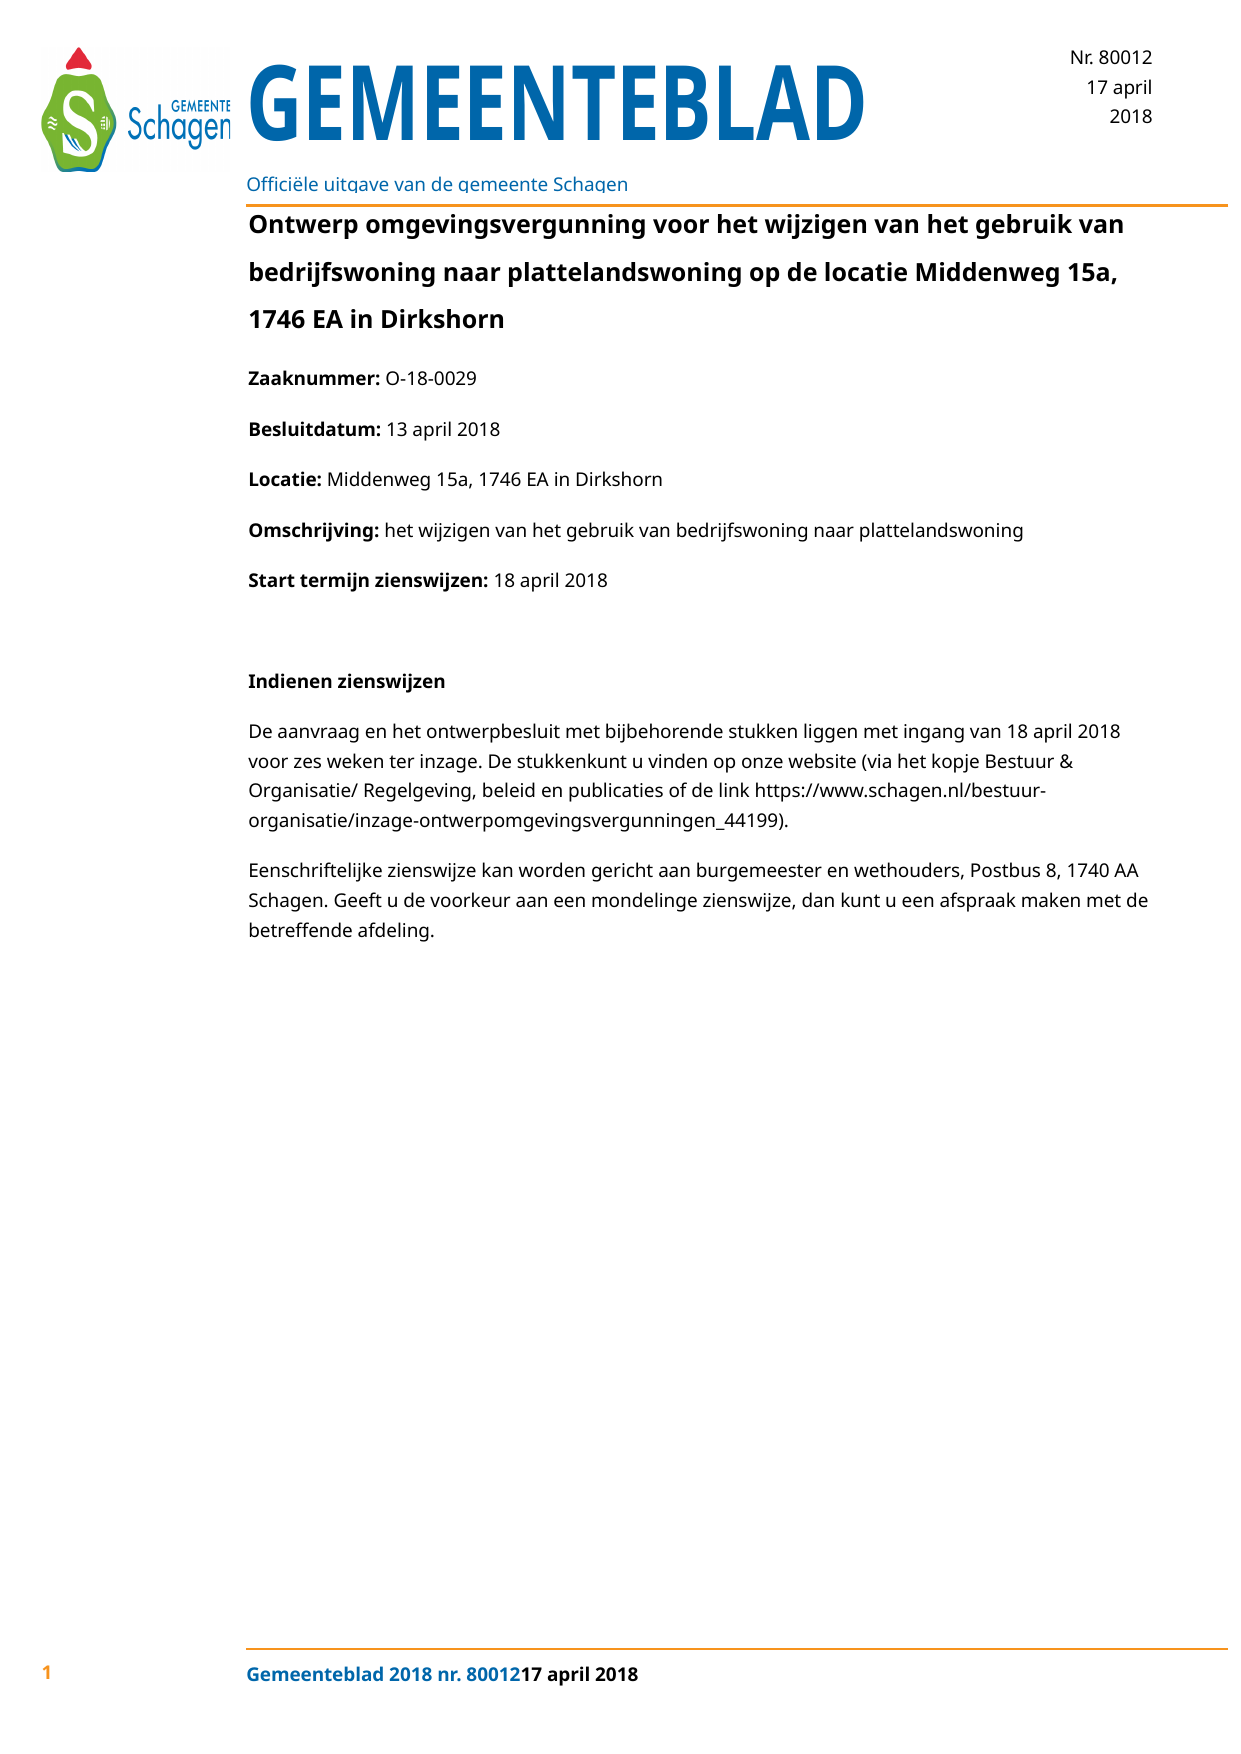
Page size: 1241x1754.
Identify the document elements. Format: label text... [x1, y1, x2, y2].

text De aanvraag en het ontwerpbesluit met bijbehorende stukken liggen met ingang van 18 april 2018 voor zes weken ter inzage. De stukkenkunt u vinden op onze website (via het kopje Bestuur & Organisatie/ Regelgeving, beleid en publicaties of de link https://www.schagen.nl/bestuur-organisatie/inzage-ontwerpomgevingsvergunningen_44199). [248, 718, 1152, 833]
text Zaaknummer: O-18-0029 [248, 366, 1152, 391]
text Eenschriftelijke zienswijze kan worden gericht aan burgemeester en wethouders, Postbus 8, 1740 AA Schagen. Geeft u de voorkeur aan een mondelinge zienswijze, dan kunt u een afspraak maken met de betreffende afdeling. [248, 858, 1152, 942]
text Indienen zienswijzen [248, 668, 1152, 694]
text Locatie: Middenweg 15a, 1746 EA in Dirkshorn [248, 466, 1152, 492]
text Ontwerp omgevingsvergunning voor het wijzigen van het gebruik van bedrijfswoning naar plattelandswoning op de locatie Middenweg 15a, 1746 EA in Dirkshorn [248, 207, 1152, 336]
text Omschrijving: het wijzigen van het gebruik van bedrijfswoning naar plattelandswoning [248, 517, 1152, 542]
text Start termijn zienswijzen: 18 april 2018 [248, 567, 1152, 593]
text Besluitdatum: 13 april 2018 [248, 416, 1152, 442]
picture [41, 47, 231, 172]
